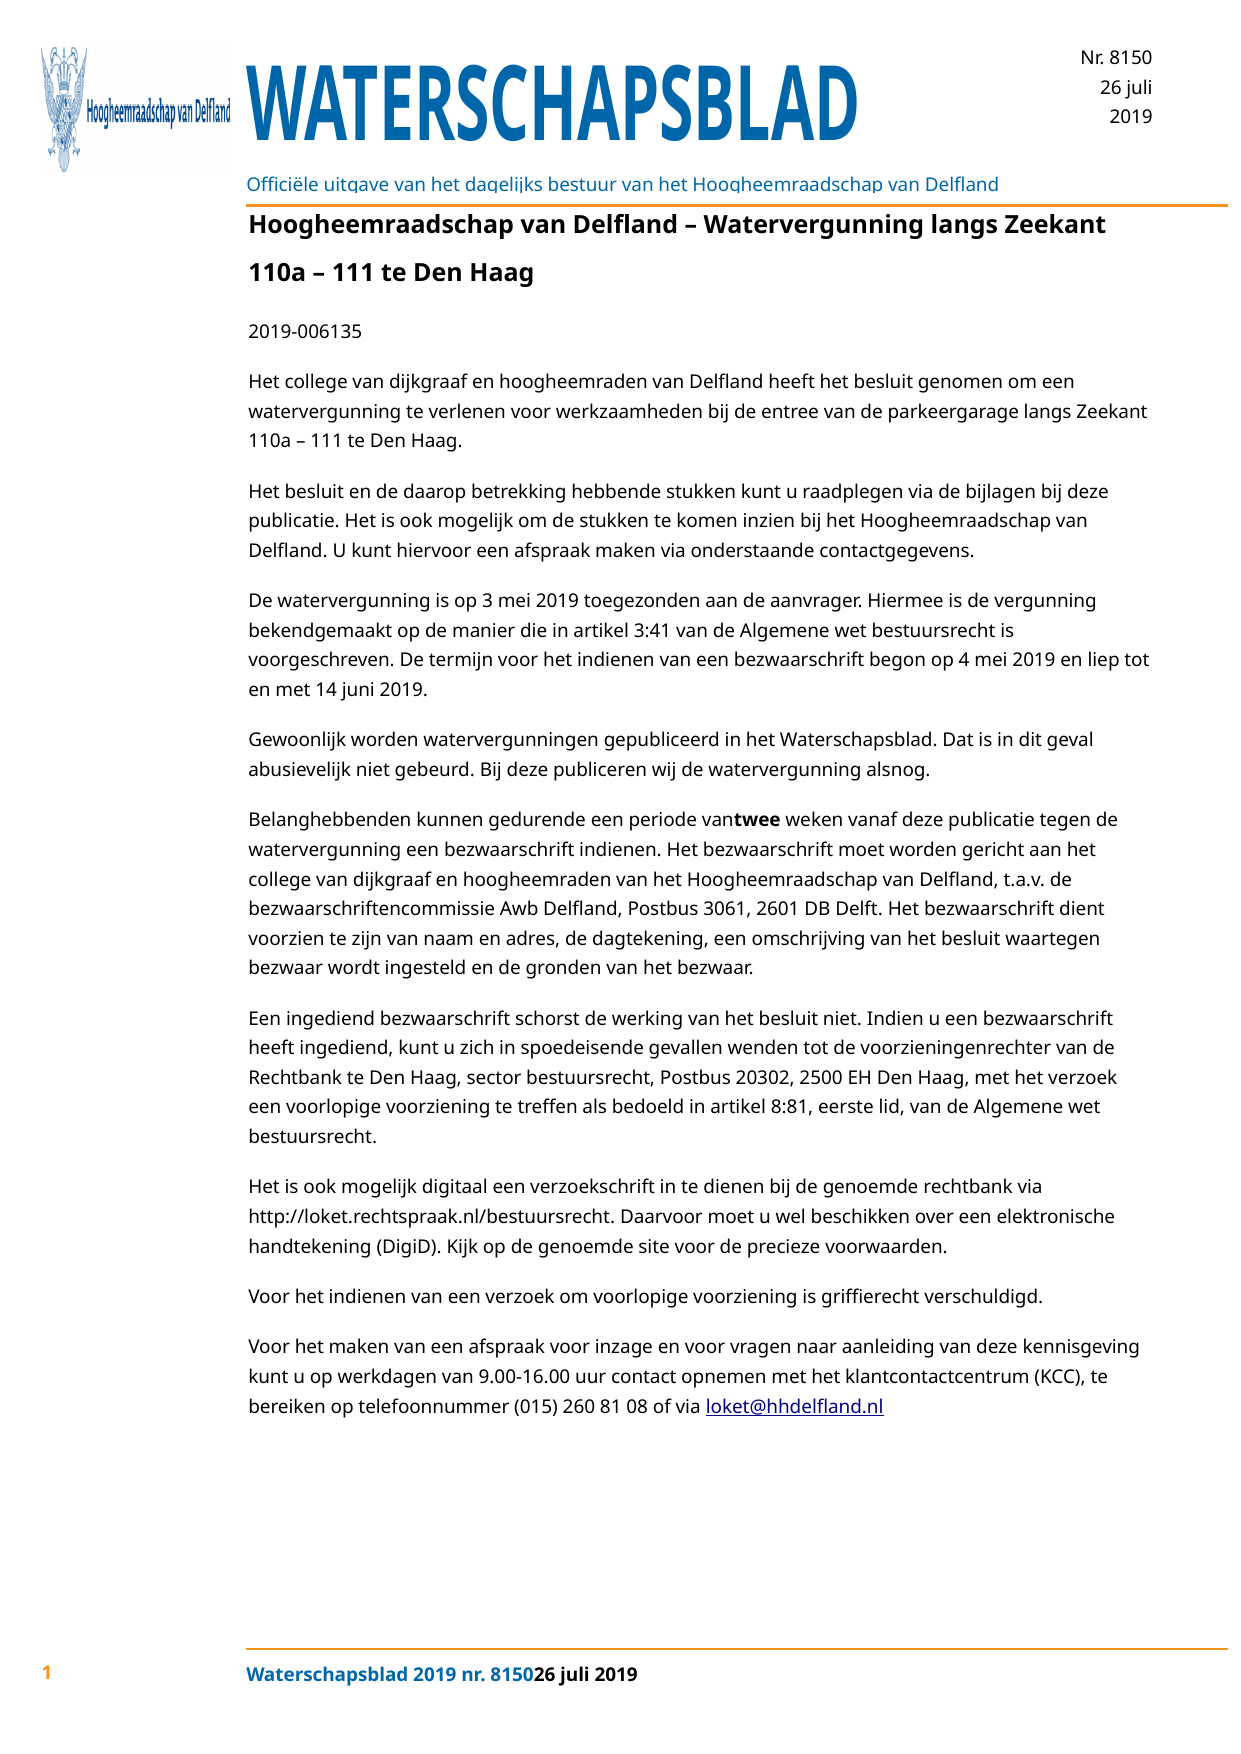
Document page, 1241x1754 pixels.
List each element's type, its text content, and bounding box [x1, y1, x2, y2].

text Het besluit en de daarop betrekking hebbende stukken kunt u raadplegen via de bijlagen bij deze publicatie. Het is ook mogelijk om de stukken te komen inzien bij het Hoogheemraadschap van Delfland. U kunt hiervoor een afspraak maken via onderstaande contactgegevens. [248, 478, 1152, 563]
text Hoogheemraadschap van Delfland – Watervergunning langs Zeekant 110a – 111 te Den Haag [248, 207, 1152, 288]
text Voor het maken van een afspraak voor inzage en voor vragen naar aanleiding van deze kennisgeving kunt u op werkdagen van 9.00-16.00 uur contact opnemen met het klantcontactcentrum (KCC), te bereiken op telefoonnummer (015) 260 81 08 of via loket@hhdelfland.nl [248, 1334, 1152, 1419]
text Een ingediend bezwaarschrift schorst de werking van het besluit niet. Indien u een bezwaarschrift heeft ingediend, kunt u zich in spoedeisende gevallen wenden tot de voorzieningenrechter van de Rechtbank te Den Haag, sector bestuursrecht, Postbus 20302, 2500 EH Den Haag, met het verzoek een voorlopige voorziening te treffen als bedoeld in artikel 8:81, eerste lid, van de Algemene wet bestuursrecht. [248, 1005, 1152, 1149]
text De watervergunning is op 3 mei 2019 toegezonden aan de aanvrager. Hiermee is de vergunning bekendgemaakt op de manier die in artikel 3:41 van de Algemene wet bestuursrecht is voorgeschreven. De termijn voor het indienen van een bezwaarschrift begon op 4 mei 2019 en liep tot en met 14 juni 2019. [248, 587, 1152, 702]
text Het college van dijkgraaf en hoogheemraden van Delfland heeft het besluit genomen om een watervergunning te verlenen voor werkzaamheden bij de entree van de parkeergarage langs Zeekant 110a – 111 te Den Haag. [248, 368, 1152, 453]
text Voor het indienen van een verzoek om voorlopige voorziening is griffierecht verschuldigd. [248, 1283, 1152, 1309]
text Gewoonlijk worden watervergunningen gepubliceerd in het Waterschapsblad. Dat is in dit geval abusievelijk niet gebeurd. Bij deze publiceren wij de watervergunning alsnog. [248, 727, 1152, 782]
text Belanghebbenden kunnen gedurende een periode vantwee weken vanaf deze publicatie tegen de watervergunning een bezwaarschrift indienen. Het bezwaarschrift moet worden gericht aan het college van dijkgraaf en hoogheemraden van het Hoogheemraadschap van Delfland, t.a.v. de bezwaarschriftencommissie Awb Delfland, Postbus 3061, 2601 DB Delft. Het bezwaarschrift dient voorzien te zijn van naam en adres, de dagtekening, een omschrijving van het besluit waartegen bezwaar wordt ingesteld en de gronden van het bezwaar. [248, 807, 1152, 980]
text 2019-006135 [248, 318, 1152, 344]
picture [41, 47, 231, 172]
text Het is ook mogelijk digitaal een verzoekschrift in te dienen bij de genoemde rechtbank via http://loket.rechtspraak.nl/bestuursrecht. Daarvoor moet u wel beschikken over een elektronische handtekening (DigiD). Kijk op de genoemde site voor de precieze voorwaarden. [248, 1174, 1152, 1259]
